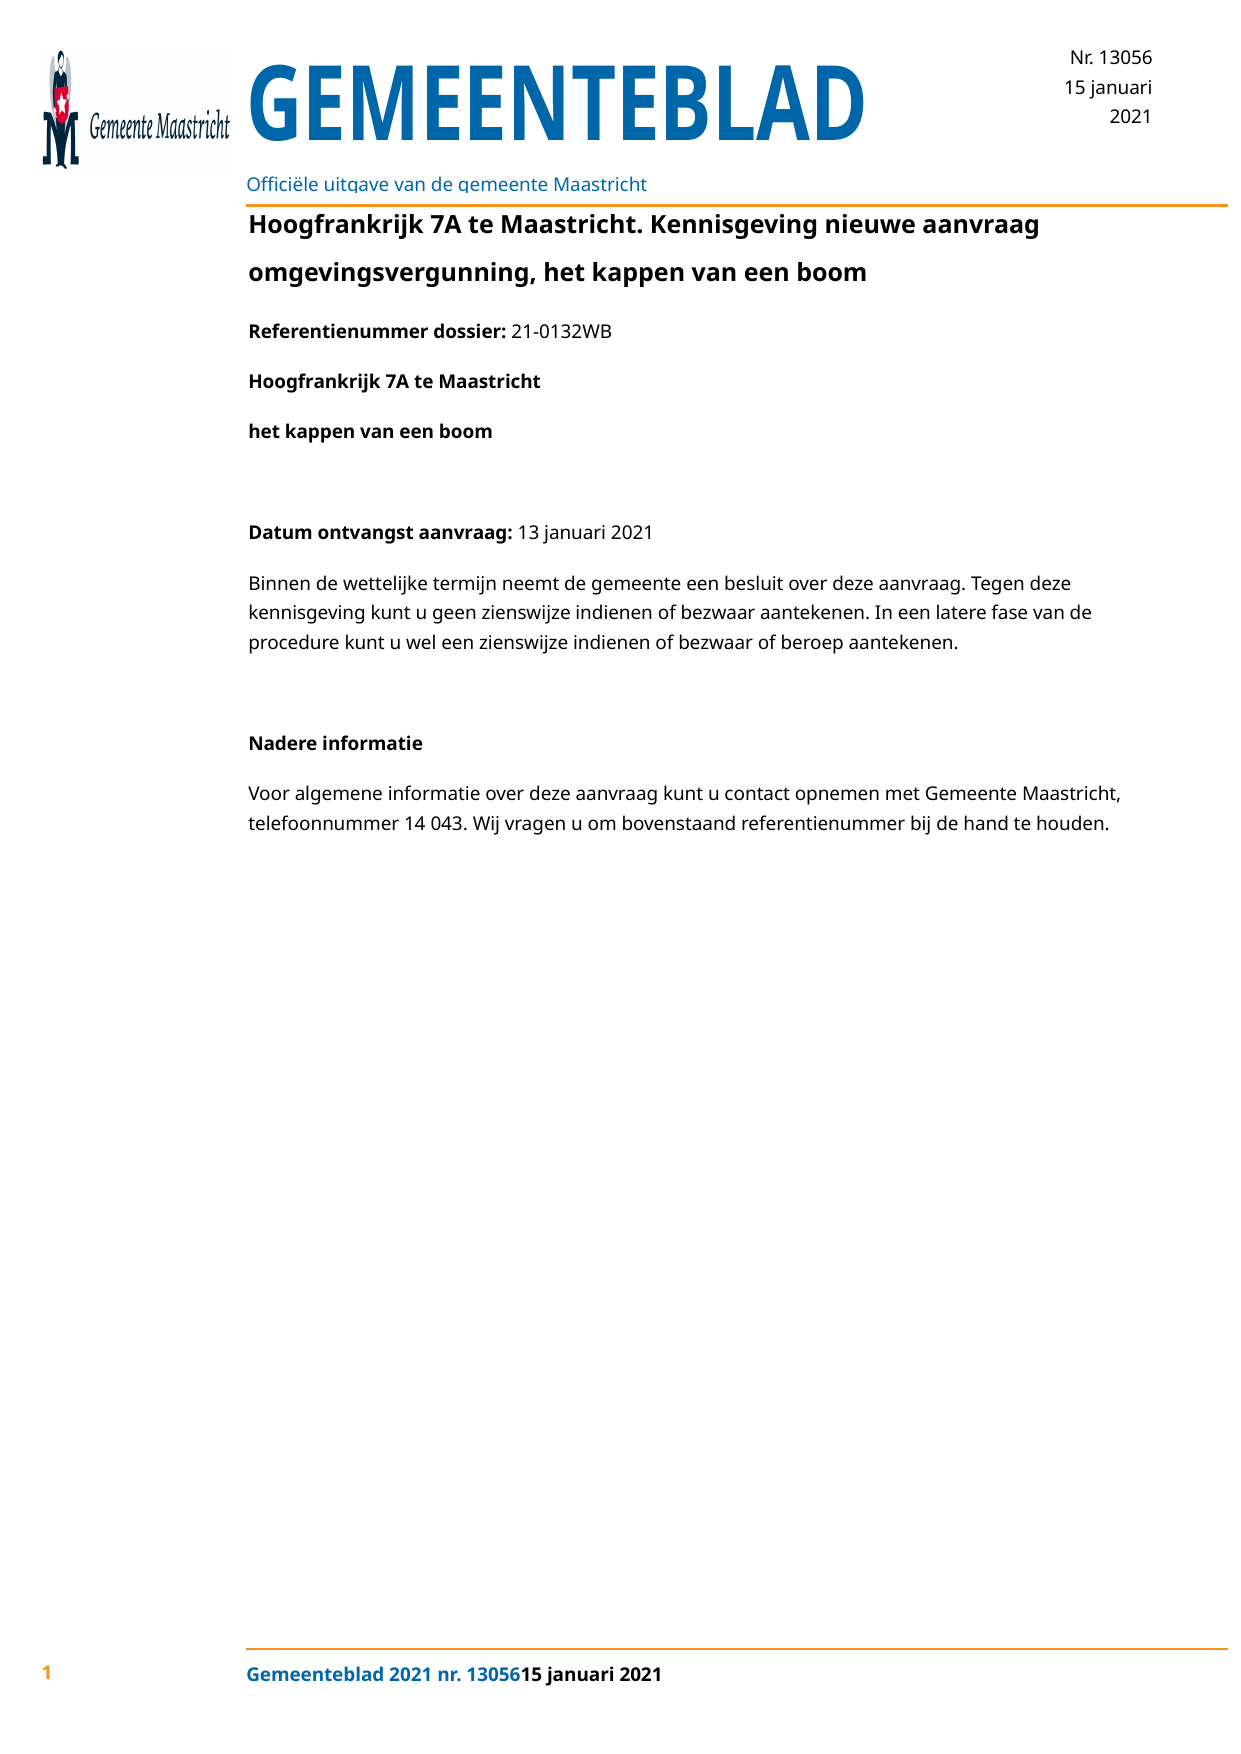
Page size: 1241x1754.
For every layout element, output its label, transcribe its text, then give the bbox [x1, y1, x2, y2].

text Referentienummer dossier: 21-0132WB [248, 318, 1152, 344]
text Voor algemene informatie over deze aanvraag kunt u contact opnemen met Gemeente Maastricht, telefoonnummer 14 043. Wij vragen u om bovenstaand referentienummer bij de hand te houden. [248, 780, 1152, 836]
text het kappen van een boom [248, 419, 1152, 444]
text Nadere informatie [248, 730, 1152, 756]
text Hoogfrankrijk 7A te Maastricht [248, 368, 1152, 394]
text Binnen de wettelijke termijn neemt de gemeente een besluit over deze aanvraag. Tegen deze kennisgeving kunt u geen zienswijze indienen of bezwaar aantekenen. In een latere fase van de procedure kunt u wel een zienswijze indienen of bezwaar of beroep aantekenen. [248, 570, 1152, 655]
picture [41, 47, 231, 172]
text Hoogfrankrijk 7A te Maastricht. Kennisgeving nieuwe aanvraag omgevingsvergunning, het kappen van een boom [248, 207, 1152, 288]
text Datum ontvangst aanvraag: 13 januari 2021 [248, 519, 1152, 545]
